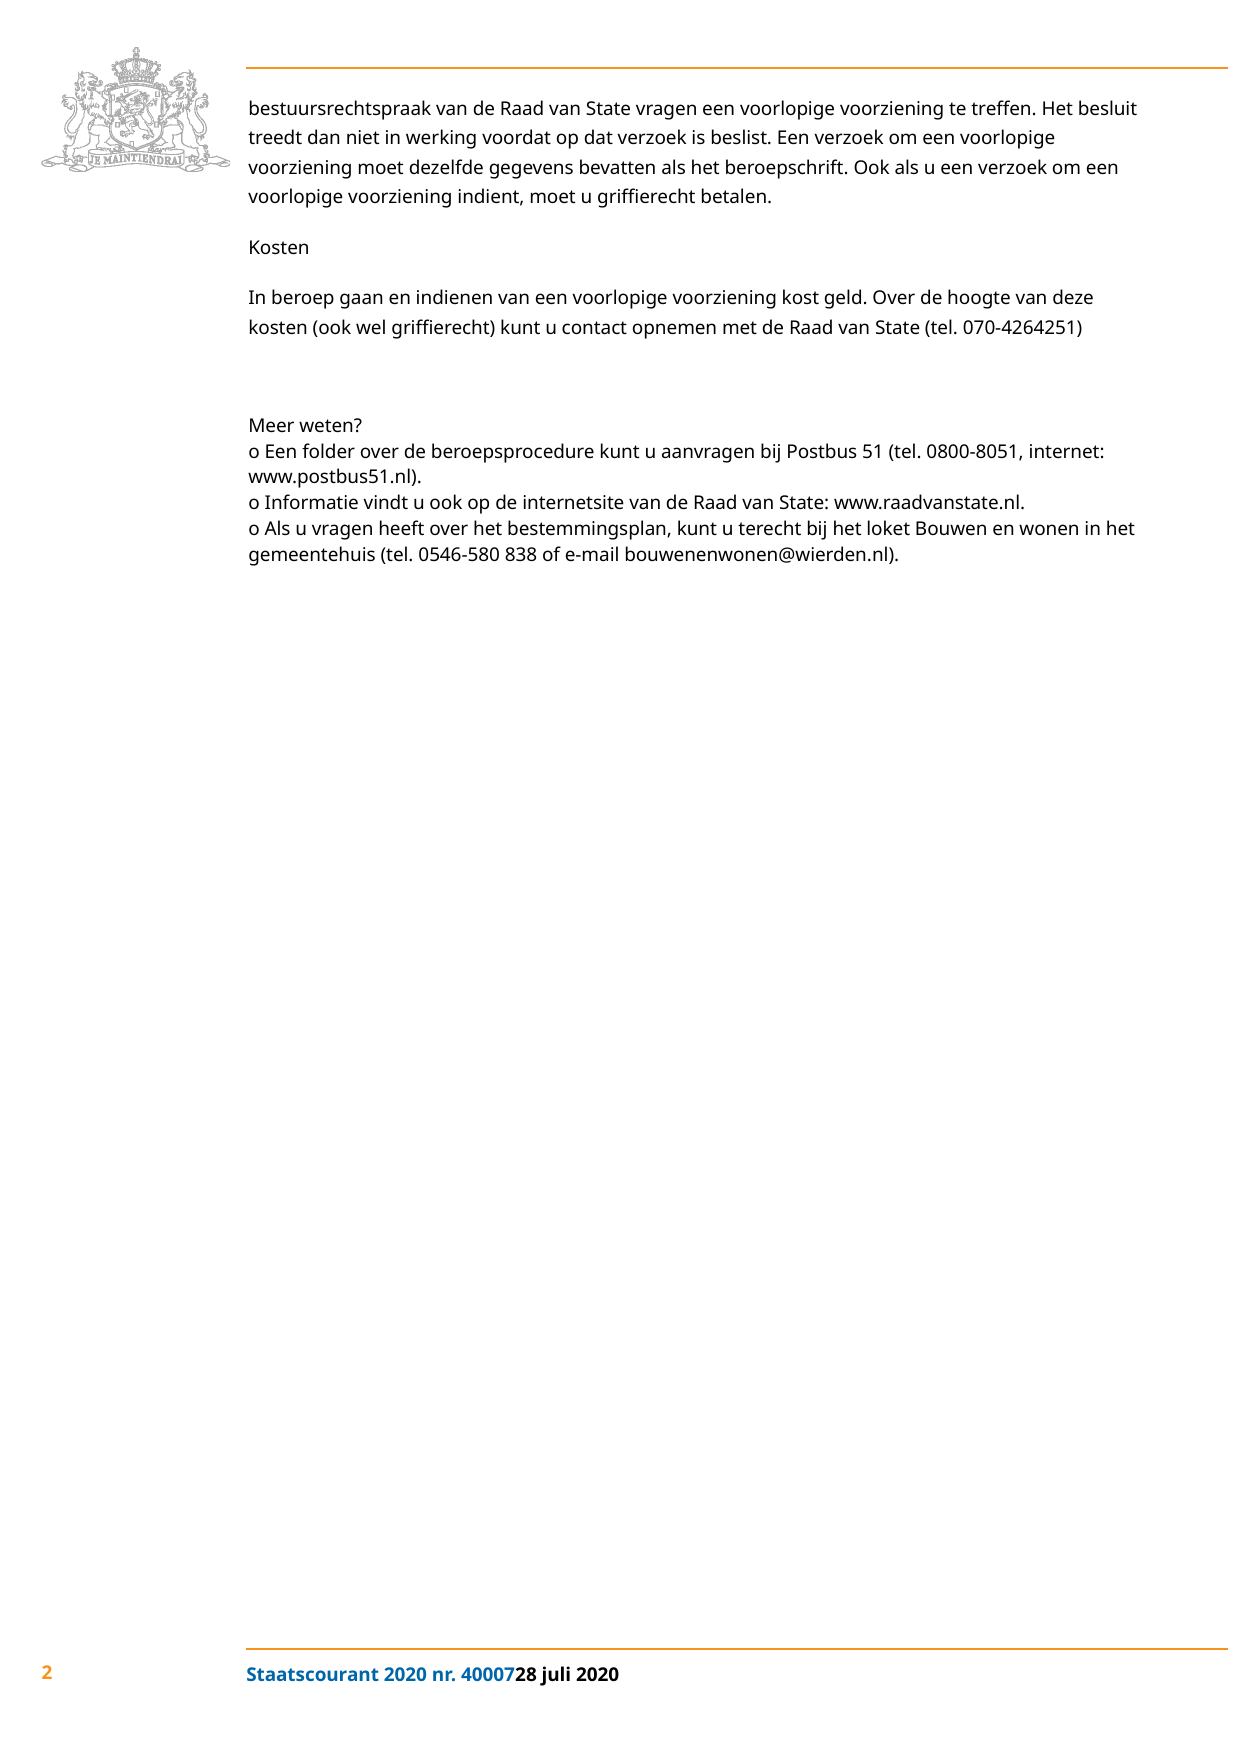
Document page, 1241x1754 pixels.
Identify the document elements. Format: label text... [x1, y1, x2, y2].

text In beroep gaan en indienen van een voorlopige voorziening kost geld. Over de hoogte van deze kosten (ook wel griffierecht) kunt u contact opnemen met de Raad van State (tel. 070-4264251) [248, 284, 1152, 340]
text o Een folder over de beroepsprocedure kunt u aanvragen bij Postbus 51 (tel. 0800-8051, internet: www.postbus51.nl). [248, 438, 1152, 489]
picture [41, 47, 231, 172]
text bestuursrechtspraak van de Raad van State vragen een voorlopige voorziening te treffen. Het besluit treedt dan niet in werking voordat op dat verzoek is beslist. Een verzoek om een voorlopige voorziening moet dezelfde gegevens bevatten als het beroepschrift. Ook als u een verzoek om een voorlopige voorziening indient, moet u griffierecht betalen. [248, 95, 1152, 209]
text Meer weten? [248, 412, 1152, 438]
text Kosten [248, 234, 1152, 260]
text o Informatie vindt u ook op de internetsite van de Raad van State: www.raadvanstate.nl. [248, 489, 1152, 515]
text o Als u vragen heeft over het bestemmingsplan, kunt u terecht bij het loket Bouwen en wonen in het gemeentehuis (tel. 0546-580 838 of e-mail bouwenenwonen@wierden.nl). [248, 515, 1152, 567]
